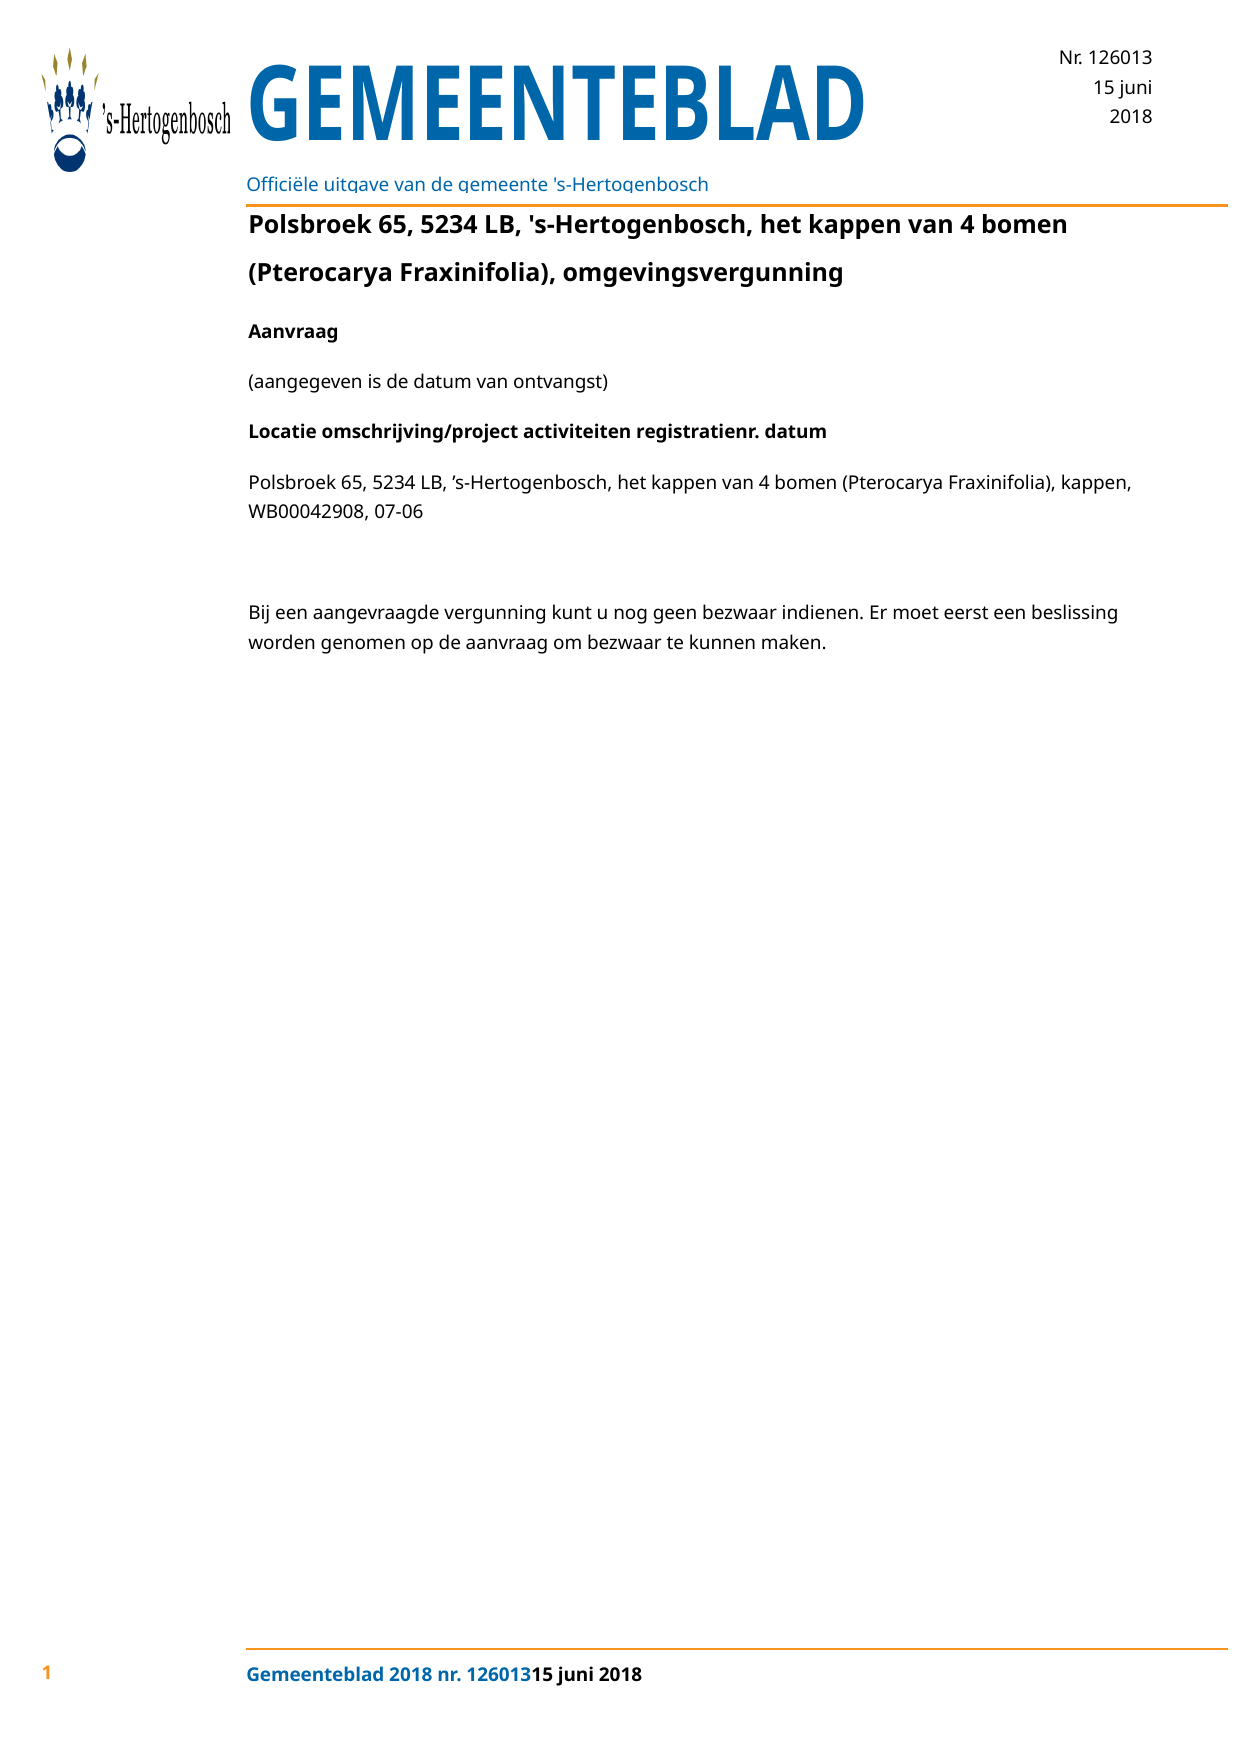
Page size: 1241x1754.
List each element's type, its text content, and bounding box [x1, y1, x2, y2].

picture [41, 47, 231, 172]
text Polsbroek 65, 5234 LB, 's-Hertogenbosch, het kappen van 4 bomen (Pterocarya Fraxinifolia), omgevingsvergunning [248, 207, 1152, 288]
text Aanvraag [248, 318, 1152, 344]
text Polsbroek 65, 5234 LB, ’s-Hertogenbosch, het kappen van 4 bomen (Pterocarya Fraxinifolia), kappen, WB00042908, 07-06 [248, 469, 1152, 524]
text Locatie omschrijving/project activiteiten registratienr. datum [248, 419, 1152, 444]
text (aangegeven is de datum van ontvangst) [248, 368, 1152, 394]
text Bij een aangevraagde vergunning kunt u nog geen bezwaar indienen. Er moet eerst een beslissing worden genomen op de aanvraag om bezwaar te kunnen maken. [248, 599, 1152, 655]
